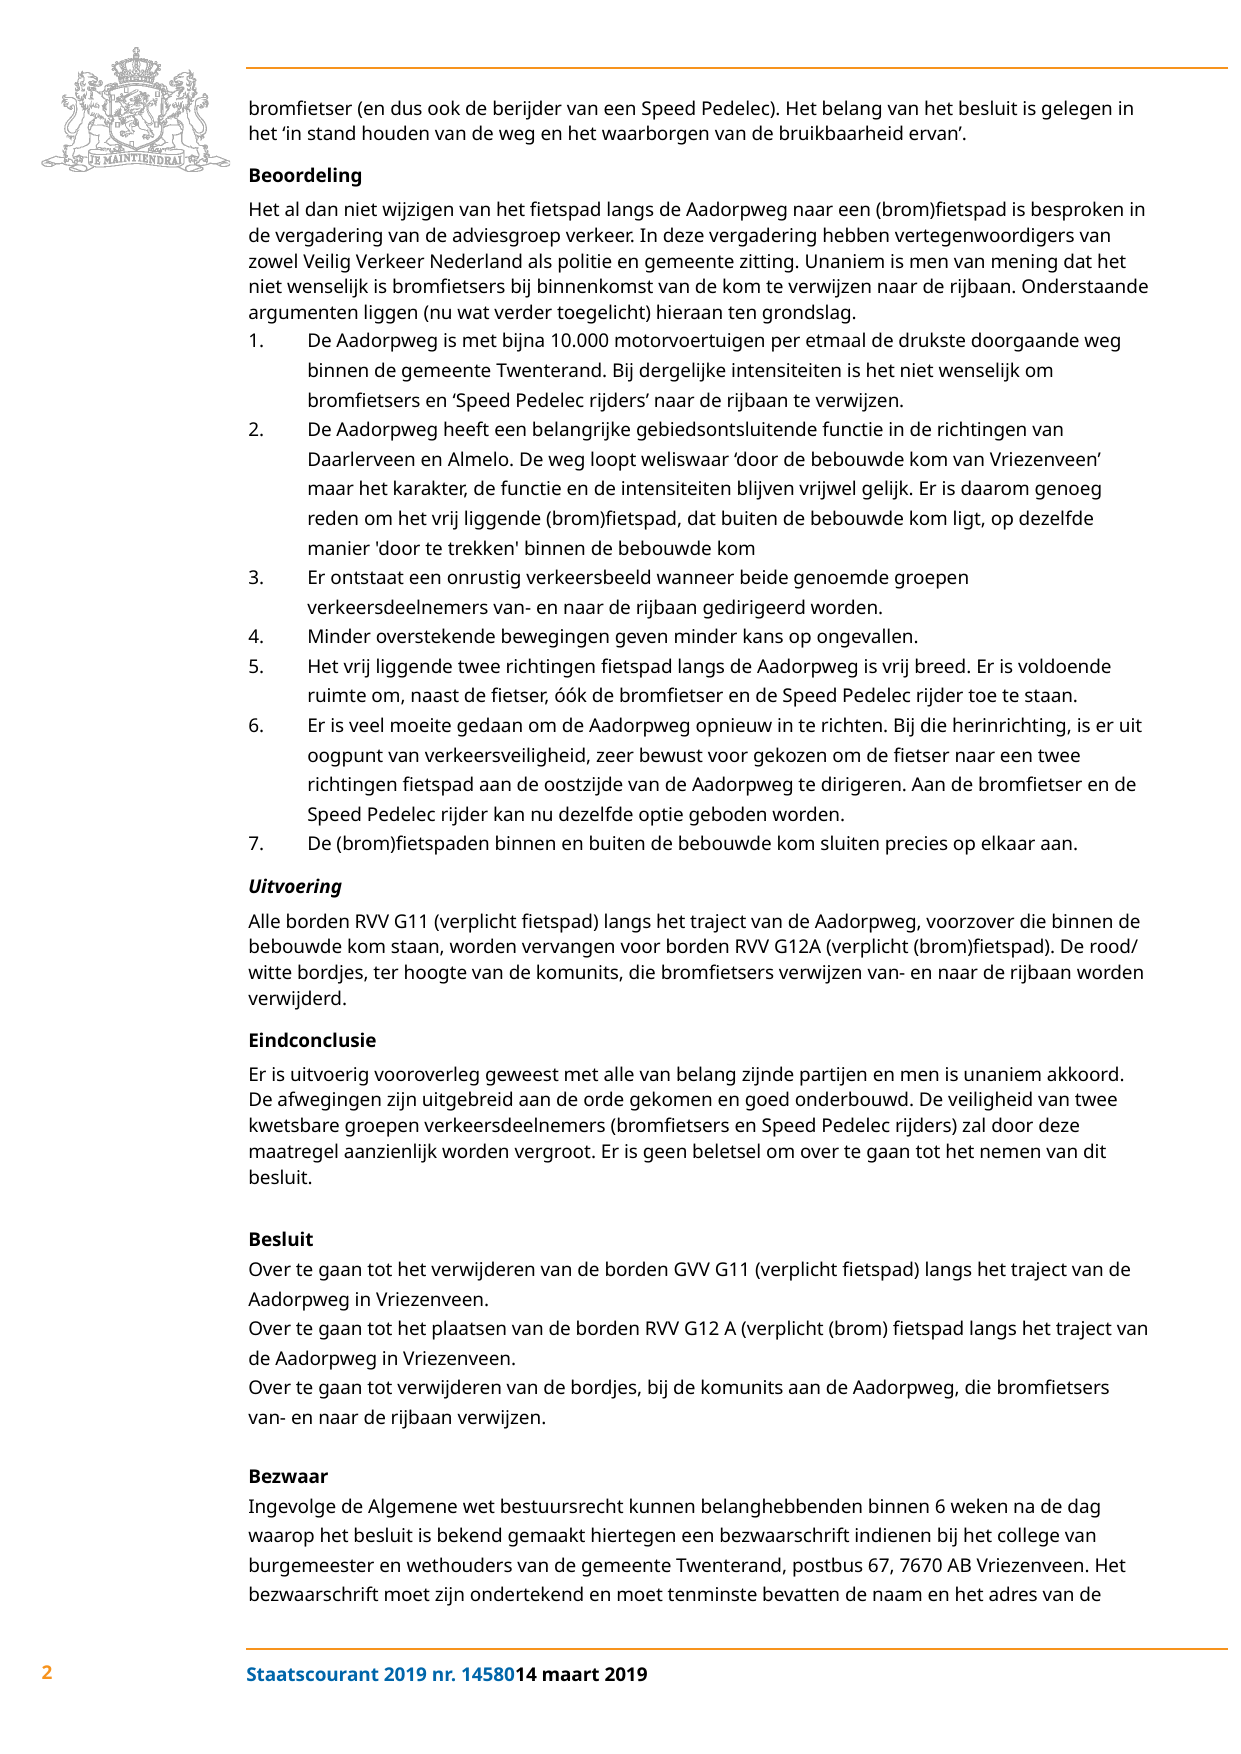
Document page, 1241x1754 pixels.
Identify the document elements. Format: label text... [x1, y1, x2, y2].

text Ingevolge de Algemene wet bestuursrecht kunnen belanghebbenden binnen 6 weken na de dag waarop het besluit is bekend gemaakt hiertegen een bezwaarschrift indienen bij het college van burgemeester en wethouders van de gemeente Twenterand, postbus 67, 7670 AB Vriezenveen. Het bezwaarschrift moet zijn ondertekend en moet tenminste bevatten de naam en het adres van de [248, 1493, 1152, 1607]
list De Aadorpweg heeft een belangrijke gebiedsontsluitende functie in de richtingen van Daarlerveen en Almelo. De weg loopt weliswaar ‘door de bebouwde kom van Vriezenveen’ maar het karakter, de functie en de intensiteiten blijven vrijwel gelijk. Er is daarom genoeg reden om het vrij liggende (brom)fietspad, dat buiten de bebouwde kom ligt, op dezelfde manier 'door te trekken' binnen de bebouwde kom [248, 416, 1152, 561]
text Over te gaan tot het plaatsen van de borden RVV G12 A (verplicht (brom) fietspad langs het traject van de Aadorpweg in Vriezenveen. [248, 1315, 1152, 1371]
list De (brom)fietspaden binnen en buiten de bebouwde kom sluiten precies op elkaar aan. [248, 831, 1152, 856]
text bromfietser (en dus ook de berijder van een Speed Pedelec). Het belang van het besluit is gelegen in het ‘in stand houden van de weg en het waarborgen van de bruikbaarheid ervan’. [248, 95, 1152, 146]
list De Aadorpweg is met bijna 10.000 motorvoertuigen per etmaal de drukste doorgaande weg binnen de gemeente Twenterand. Bij dergelijke intensiteiten is het niet wenselijk om bromfietsers en ‘Speed Pedelec rijders’ naar de rijbaan te verwijzen. [248, 328, 1152, 413]
text Over te gaan tot het verwijderen van de borden GVV G11 (verplicht fietspad) langs het traject van de Aadorpweg in Vriezenveen. [248, 1256, 1152, 1311]
text Besluit [248, 1227, 1152, 1252]
text Er is uitvoerig vooroverleg geweest met alle van belang zijnde partijen en men is unaniem akkoord. De afwegingen zijn uitgebreid aan de orde gekomen en goed onderbouwd. De veiligheid van twee kwetsbare groepen verkeersdeelnemers (bromfietsers en Speed Pedelec rijders) zal door deze maatregel aanzienlijk worden vergroot. Er is geen beletsel om over te gaan tot het nemen van dit besluit. [248, 1061, 1152, 1189]
text Bezwaar [248, 1463, 1152, 1489]
text Uitvoering [248, 874, 1152, 899]
picture [41, 47, 231, 172]
text Het al dan niet wijzigen van het fietspad langs de Aadorpweg naar een (brom)fietspad is besproken in de vergadering van de adviesgroep verkeer. In deze vergadering hebben vertegenwoordigers van zowel Veilig Verkeer Nederland als politie en gemeente zitting. Unaniem is men van mening dat het niet wenselijk is bromfietsers bij binnenkomst van de kom te verwijzen naar de rijbaan. Onderstaande argumenten liggen (nu wat verder toegelicht) hieraan ten grondslag. [248, 196, 1152, 325]
list Er ontstaat een onrustig verkeersbeeld wanneer beide genoemde groepen verkeersdeelnemers van- en naar de rijbaan gedirigeerd worden. [248, 564, 1152, 620]
text Eindconclusie [248, 1027, 1152, 1053]
text Over te gaan tot verwijderen van de bordjes, bij de komunits aan de Aadorpweg, die bromfietsers van- en naar de rijbaan verwijzen. [248, 1374, 1152, 1430]
text Alle borden RVV G11 (verplicht fietspad) langs het traject van de Aadorpweg, voorzover die binnen de bebouwde kom staan, worden vervangen voor borden RVV G12A (verplicht (brom)fietspad). De rood/ witte bordjes, ter hoogte van de komunits, die bromfietsers verwijzen van- en naar de rijbaan worden verwijderd. [248, 908, 1152, 1011]
text Beoordeling [248, 162, 1152, 188]
list Minder overstekende bewegingen geven minder kans op ongevallen. [248, 623, 1152, 649]
list Er is veel moeite gedaan om de Aadorpweg opnieuw in te richten. Bij die herinrichting, is er uit oogpunt van verkeersveiligheid, zeer bewust voor gekozen om de fietser naar een twee richtingen fietspad aan de oostzijde van de Aadorpweg te dirigeren. Aan de bromfietser en de Speed Pedelec rijder kan nu dezelfde optie geboden worden. [248, 712, 1152, 827]
list Het vrij liggende twee richtingen fietspad langs de Aadorpweg is vrij breed. Er is voldoende ruimte om, naast de fietser, óók de bromfietser en de Speed Pedelec rijder toe te staan. [248, 653, 1152, 708]
